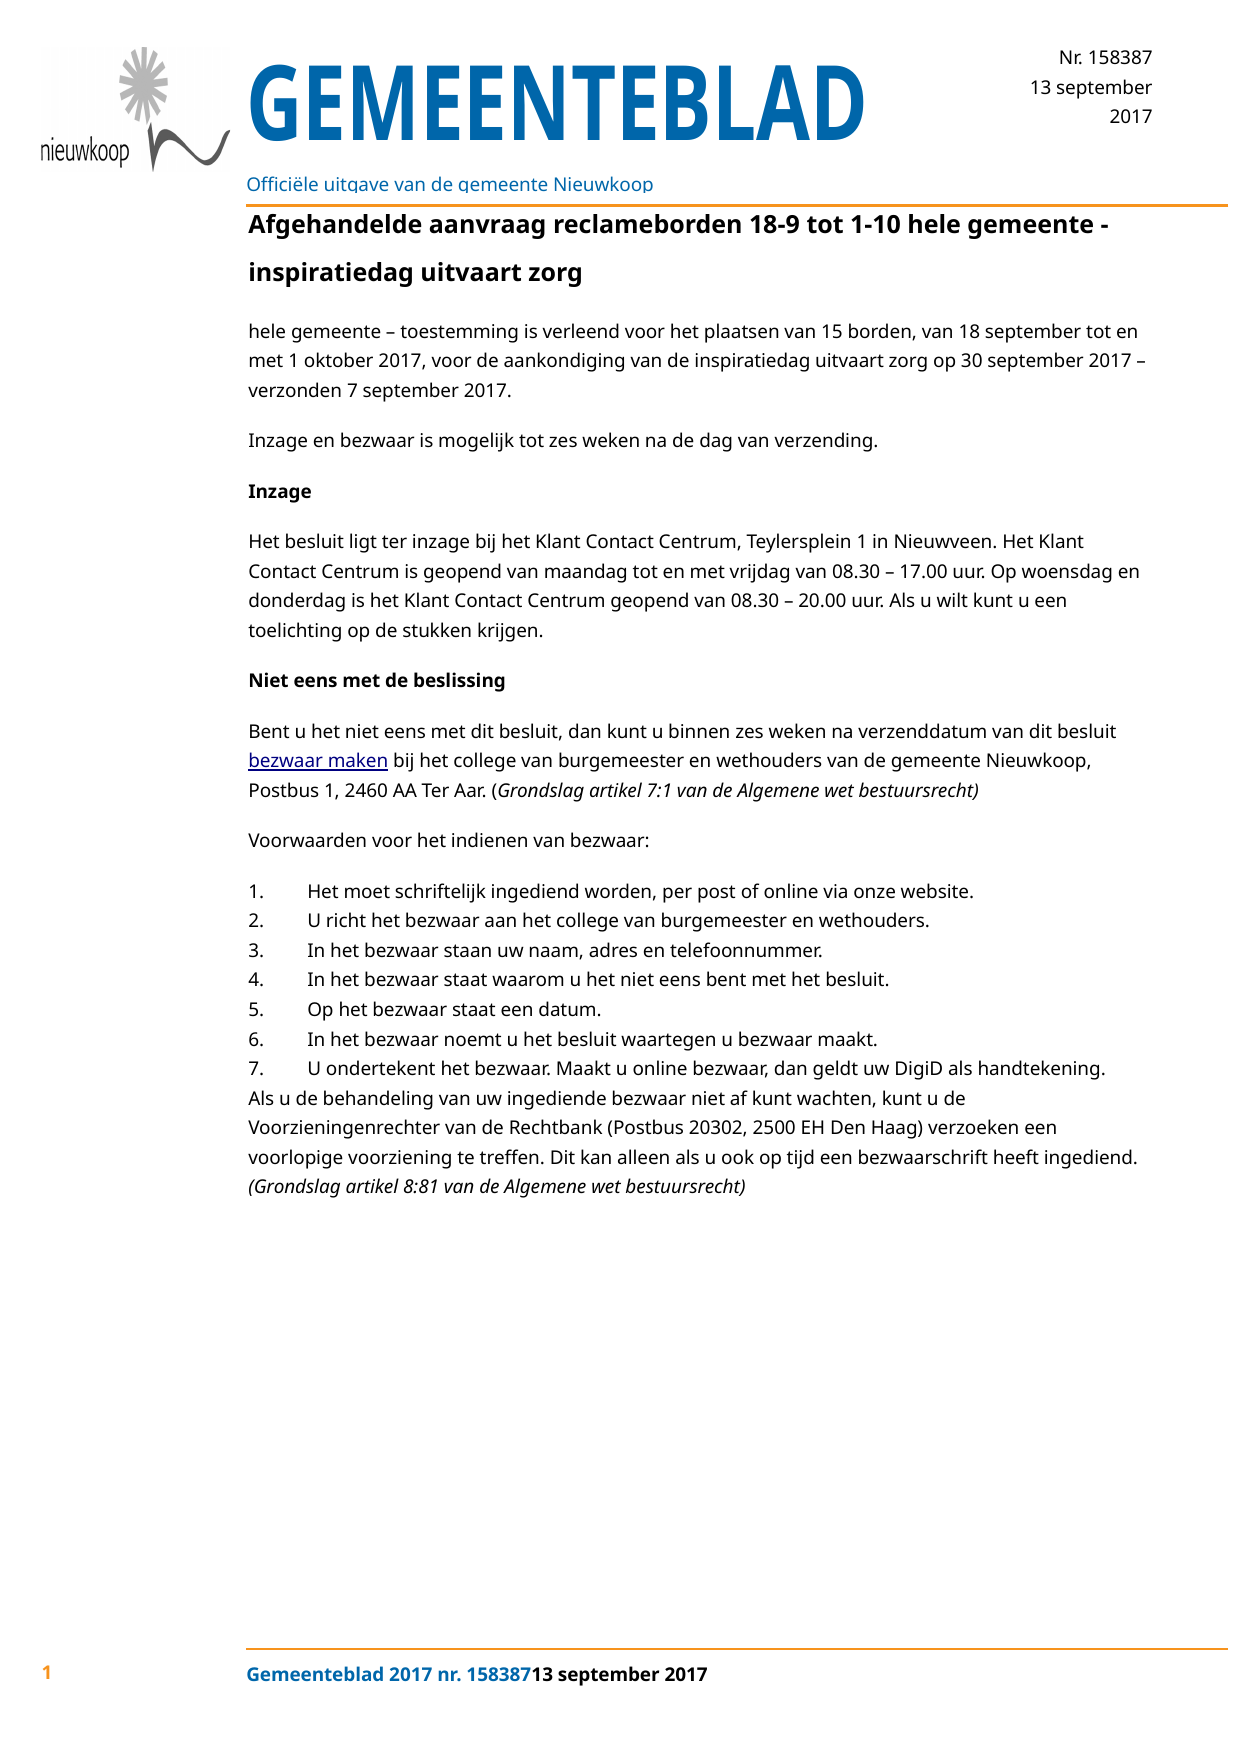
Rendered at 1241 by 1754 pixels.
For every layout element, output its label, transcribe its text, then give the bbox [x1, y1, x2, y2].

text Inzage [248, 478, 1152, 504]
text Bent u het niet eens met dit besluit, dan kunt u binnen zes weken na verzenddatum van dit besluit bezwaar maken bij het college van burgemeester en wethouders van de gemeente Nieuwkoop, Postbus 1, 2460 AA Ter Aar. (Grondslag artikel 7:1 van de Algemene wet bestuursrecht) [248, 718, 1152, 803]
list U ondertekent het bezwaar. Maakt u online bezwaar, dan geldt uw DigiD als handtekening. [248, 1055, 1152, 1081]
text hele gemeente – toestemming is verleend voor het plaatsen van 15 borden, van 18 september tot en met 1 oktober 2017, voor de aankondiging van de inspiratiedag uitvaart zorg op 30 september 2017 – verzonden 7 september 2017. [248, 318, 1152, 403]
text Als u de behandeling van uw ingediende bezwaar niet af kunt wachten, kunt u de Voorzieningenrechter van de Rechtbank (Postbus 20302, 2500 EH Den Haag) verzoeken een voorlopige voorziening te treffen. Dit kan alleen als u ook op tijd een bezwaarschrift heeft ingediend. (Grondslag artikel 8:81 van de Algemene wet bestuursrecht) [248, 1085, 1152, 1199]
list Het moet schriftelijk ingediend worden, per post of online via onze website. [248, 878, 1152, 904]
text Voorwaarden voor het indienen van bezwaar: [248, 827, 1152, 853]
list In het bezwaar staan uw naam, adres en telefoonnummer. [248, 937, 1152, 963]
text Afgehandelde aanvraag reclameborden 18-9 tot 1-10 hele gemeente - inspiratiedag uitvaart zorg [248, 207, 1152, 288]
list In het bezwaar noemt u het besluit waartegen u bezwaar maakt. [248, 1026, 1152, 1052]
text Het besluit ligt ter inzage bij het Klant Contact Centrum, Teylersplein 1 in Nieuwveen. Het Klant Contact Centrum is geopend van maandag tot en met vrijdag van 08.30 – 17.00 uur. Op woensdag en donderdag is het Klant Contact Centrum geopend van 08.30 – 20.00 uur. Als u wilt kunt u een toelichting op de stukken krijgen. [248, 528, 1152, 643]
text Niet eens met de beslissing [248, 667, 1152, 693]
text Inzage en bezwaar is mogelijk tot zes weken na de dag van verzending. [248, 427, 1152, 453]
list U richt het bezwaar aan het college van burgemeester en wethouders. [248, 907, 1152, 933]
list Op het bezwaar staat een datum. [248, 996, 1152, 1022]
list In het bezwaar staat waarom u het niet eens bent met het besluit. [248, 967, 1152, 992]
picture [41, 47, 231, 172]
